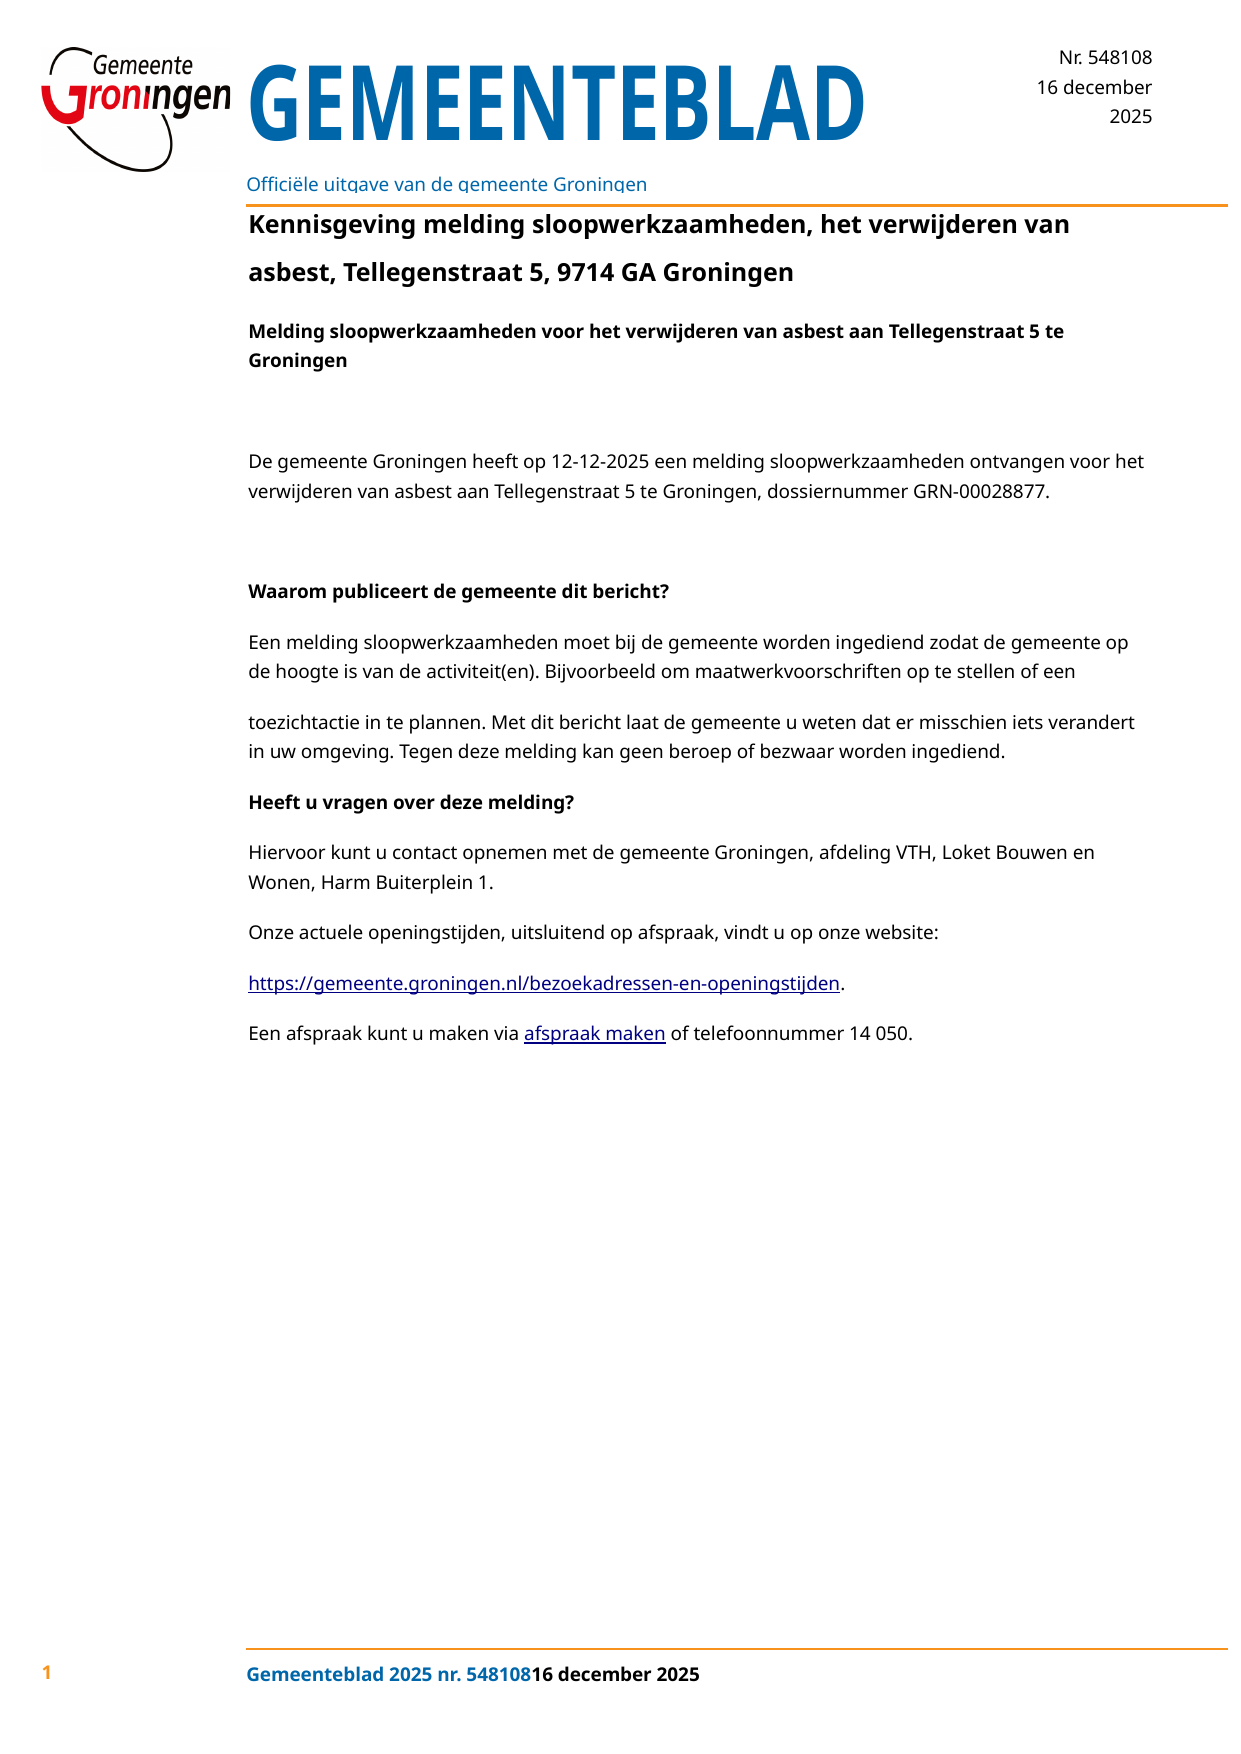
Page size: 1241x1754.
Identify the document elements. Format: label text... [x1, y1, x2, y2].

text Een afspraak kunt u maken via afspraak maken of telefoonnummer 14 050. [248, 1020, 1152, 1046]
text Heeft u vragen over deze melding? [248, 789, 1152, 815]
picture [41, 47, 231, 172]
text https://gemeente.groningen.nl/bezoekadressen-en-openingstijden. [248, 970, 1152, 996]
text Een melding sloopwerkzaamheden moet bij de gemeente worden ingediend zodat de gemeente op de hoogte is van de activiteit(en). Bijvoorbeeld om maatwerkvoorschriften op te stellen of een [248, 629, 1152, 684]
text Kennisgeving melding sloopwerkzaamheden, het verwijderen van asbest, Tellegenstraat 5, 9714 GA Groningen [248, 207, 1152, 288]
text toezichtactie in te plannen. Met dit bericht laat de gemeente u weten dat er misschien iets verandert in uw omgeving. Tegen deze melding kan geen beroep of bezwaar worden ingediend. [248, 709, 1152, 764]
text Waarom publiceert de gemeente dit bericht? [248, 579, 1152, 604]
text Hiervoor kunt u contact opnemen met de gemeente Groningen, afdeling VTH, Loket Bouwen en Wonen, Harm Buiterplein 1. [248, 839, 1152, 895]
text De gemeente Groningen heeft op 12-12-2025 een melding sloopwerkzaamheden ontvangen voor het verwijderen van asbest aan Tellegenstraat 5 te Groningen, dossiernummer GRN-00028877. [248, 448, 1152, 504]
text Onze actuele openingstijden, uitsluitend op afspraak, vindt u op onze website: [248, 919, 1152, 945]
text Melding sloopwerkzaamheden voor het verwijderen van asbest aan Tellegenstraat 5 te Groningen [248, 318, 1152, 373]
